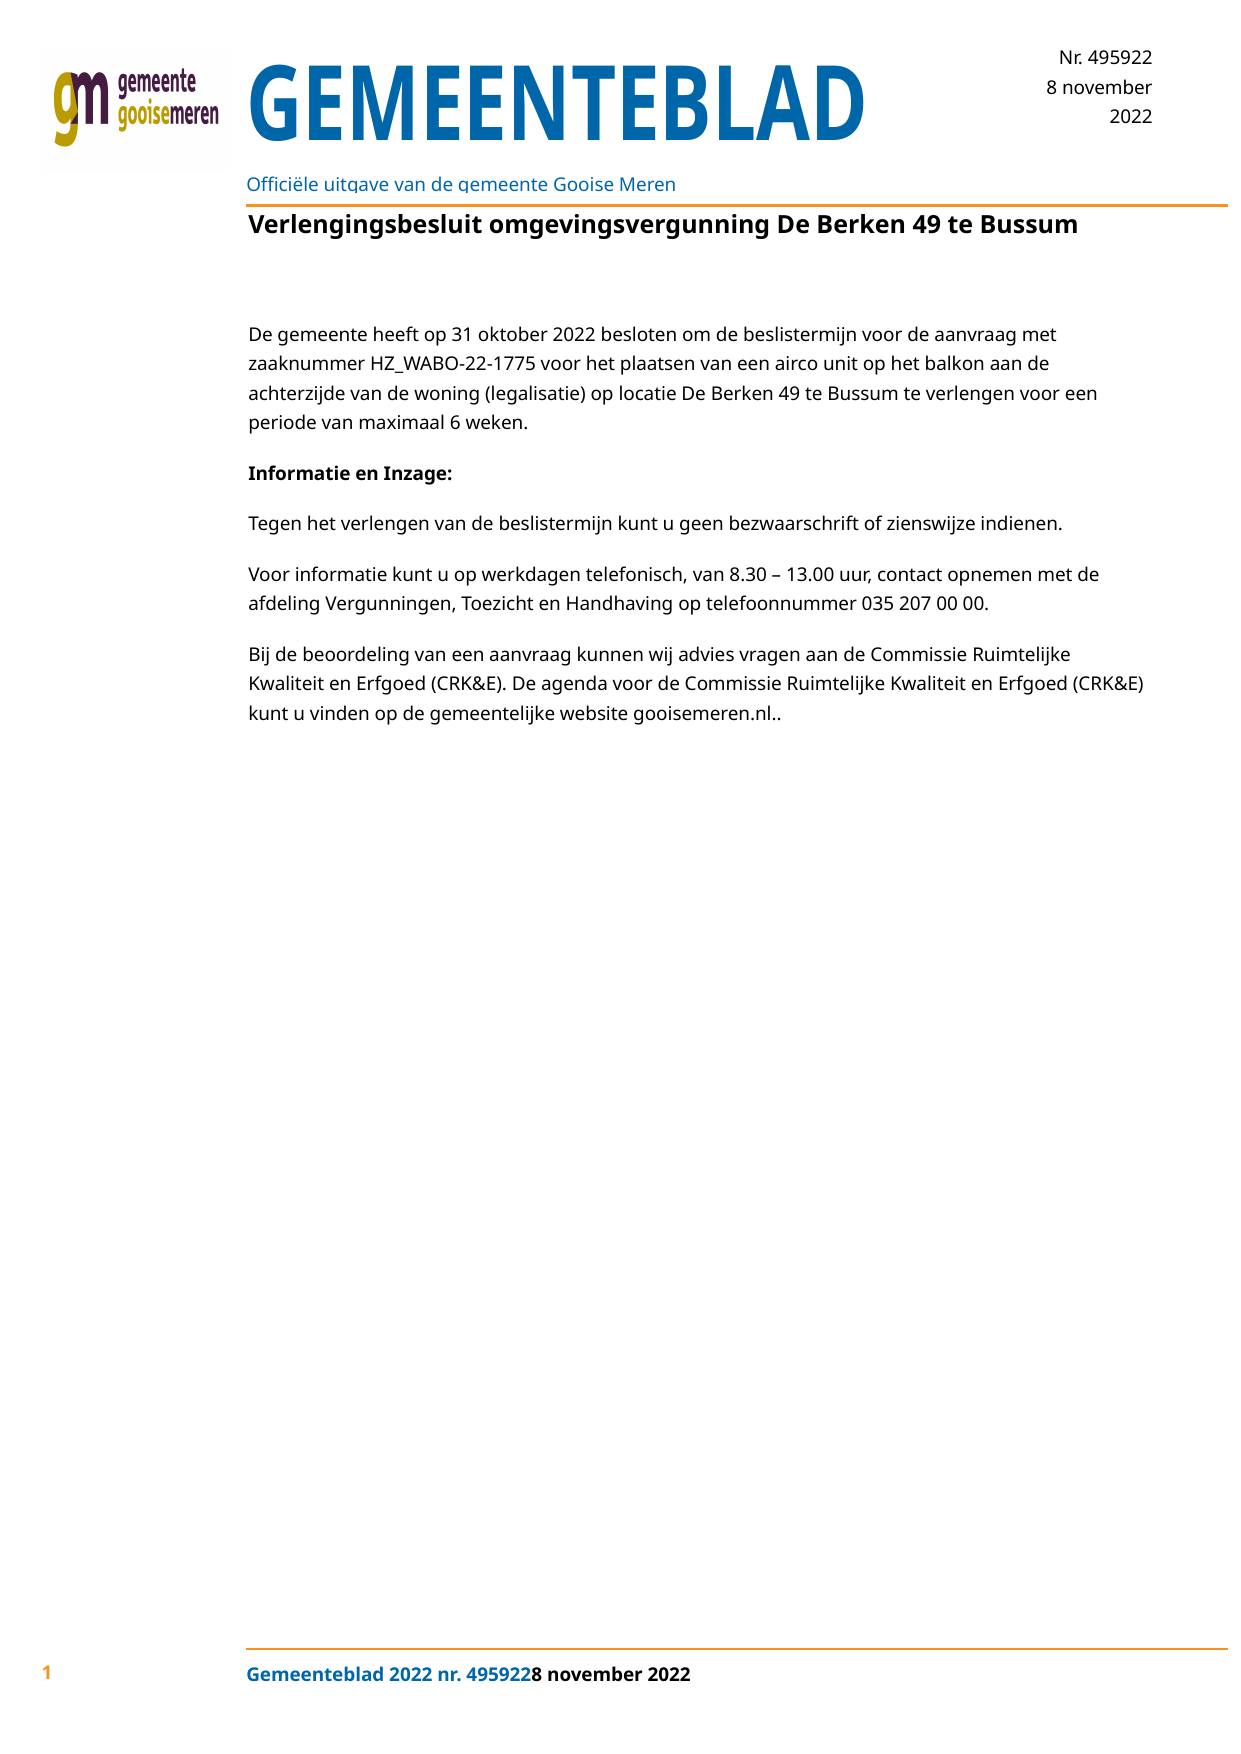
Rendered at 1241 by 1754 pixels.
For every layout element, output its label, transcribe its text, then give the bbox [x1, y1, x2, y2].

text De gemeente heeft op 31 oktober 2022 besloten om de beslistermijn voor de aanvraag met zaaknummer HZ_WABO-22-1775 voor het plaatsen van een airco unit op het balkon aan de achterzijde van de woning (legalisatie) op locatie De Berken 49 te Bussum te verlengen voor een periode van maximaal 6 weken. [248, 321, 1152, 435]
picture [41, 47, 231, 172]
text Verlengingsbesluit omgevingsvergunning De Berken 49 te Bussum [248, 207, 1152, 241]
text Tegen het verlengen van de beslistermijn kunt u geen bezwaarschrift of zienswijze indienen. [248, 510, 1152, 536]
text Informatie en Inzage: [248, 460, 1152, 486]
text Bij de beoordeling van een aanvraag kunnen wij advies vragen aan de Commissie Ruimtelijke Kwaliteit en Erfgoed (CRK&E). De agenda voor de Commissie Ruimtelijke Kwaliteit en Erfgoed (CRK&E) kunt u vinden op de gemeentelijke website gooisemeren.nl.. [248, 641, 1152, 726]
text Voor informatie kunt u op werkdagen telefonisch, van 8.30 – 13.00 uur, contact opnemen met de afdeling Vergunningen, Toezicht en Handhaving op telefoonnummer 035 207 00 00. [248, 561, 1152, 616]
